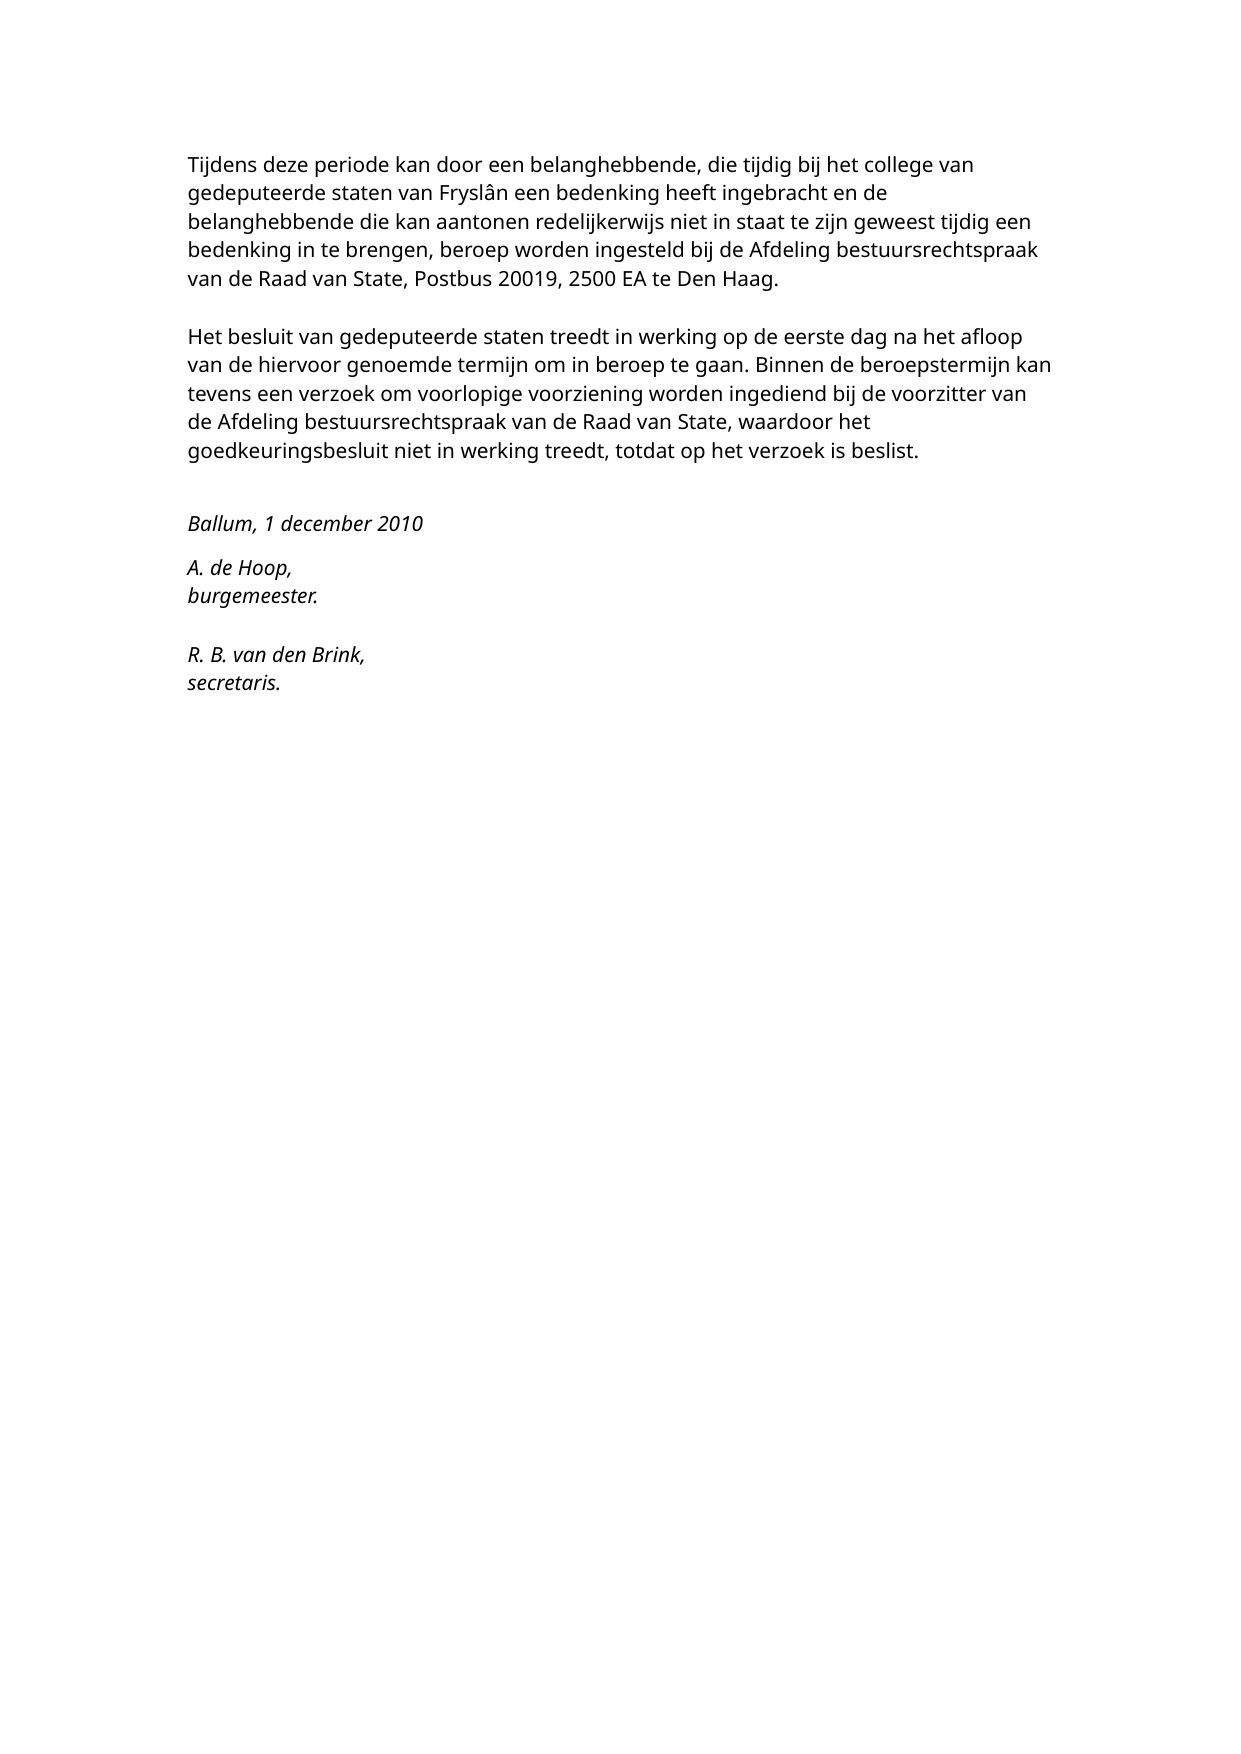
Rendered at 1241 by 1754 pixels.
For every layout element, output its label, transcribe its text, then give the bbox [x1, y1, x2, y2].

text Tijdens deze periode kan door een belanghebbende, die tijdig bij het college van gedeputeerde staten van Fryslân een bedenking heeft ingebracht en de belanghebbende die kan aantonen redelijkerwijs niet in staat te zijn geweest tijdig een bedenking in te brengen, beroep worden ingesteld bij de Afdeling bestuursrechtspraak van de Raad van State, Postbus 20019, 2500 EA te Den Haag. [187, 150, 1053, 292]
text Ballum, 1 december 2010 [187, 509, 1053, 538]
text Het besluit van gedeputeerde staten treedt in werking op de eerste dag na het afloop van de hiervoor genoemde termijn om in beroep te gaan. Binnen de beroepstermijn kan tevens een verzoek om voorlopige voorziening worden ingediend bij de voorzitter van de Afdeling bestuursrechtspraak van de Raad van State, waardoor het goedkeuringsbesluit niet in werking treedt, totdat op het verzoek is beslist. [187, 322, 1053, 464]
text secretaris. [187, 668, 1053, 697]
text R. B. van den Brink, [187, 640, 1053, 668]
text burgemeester. [187, 581, 1053, 610]
text A. de Hoop, [187, 553, 1053, 581]
